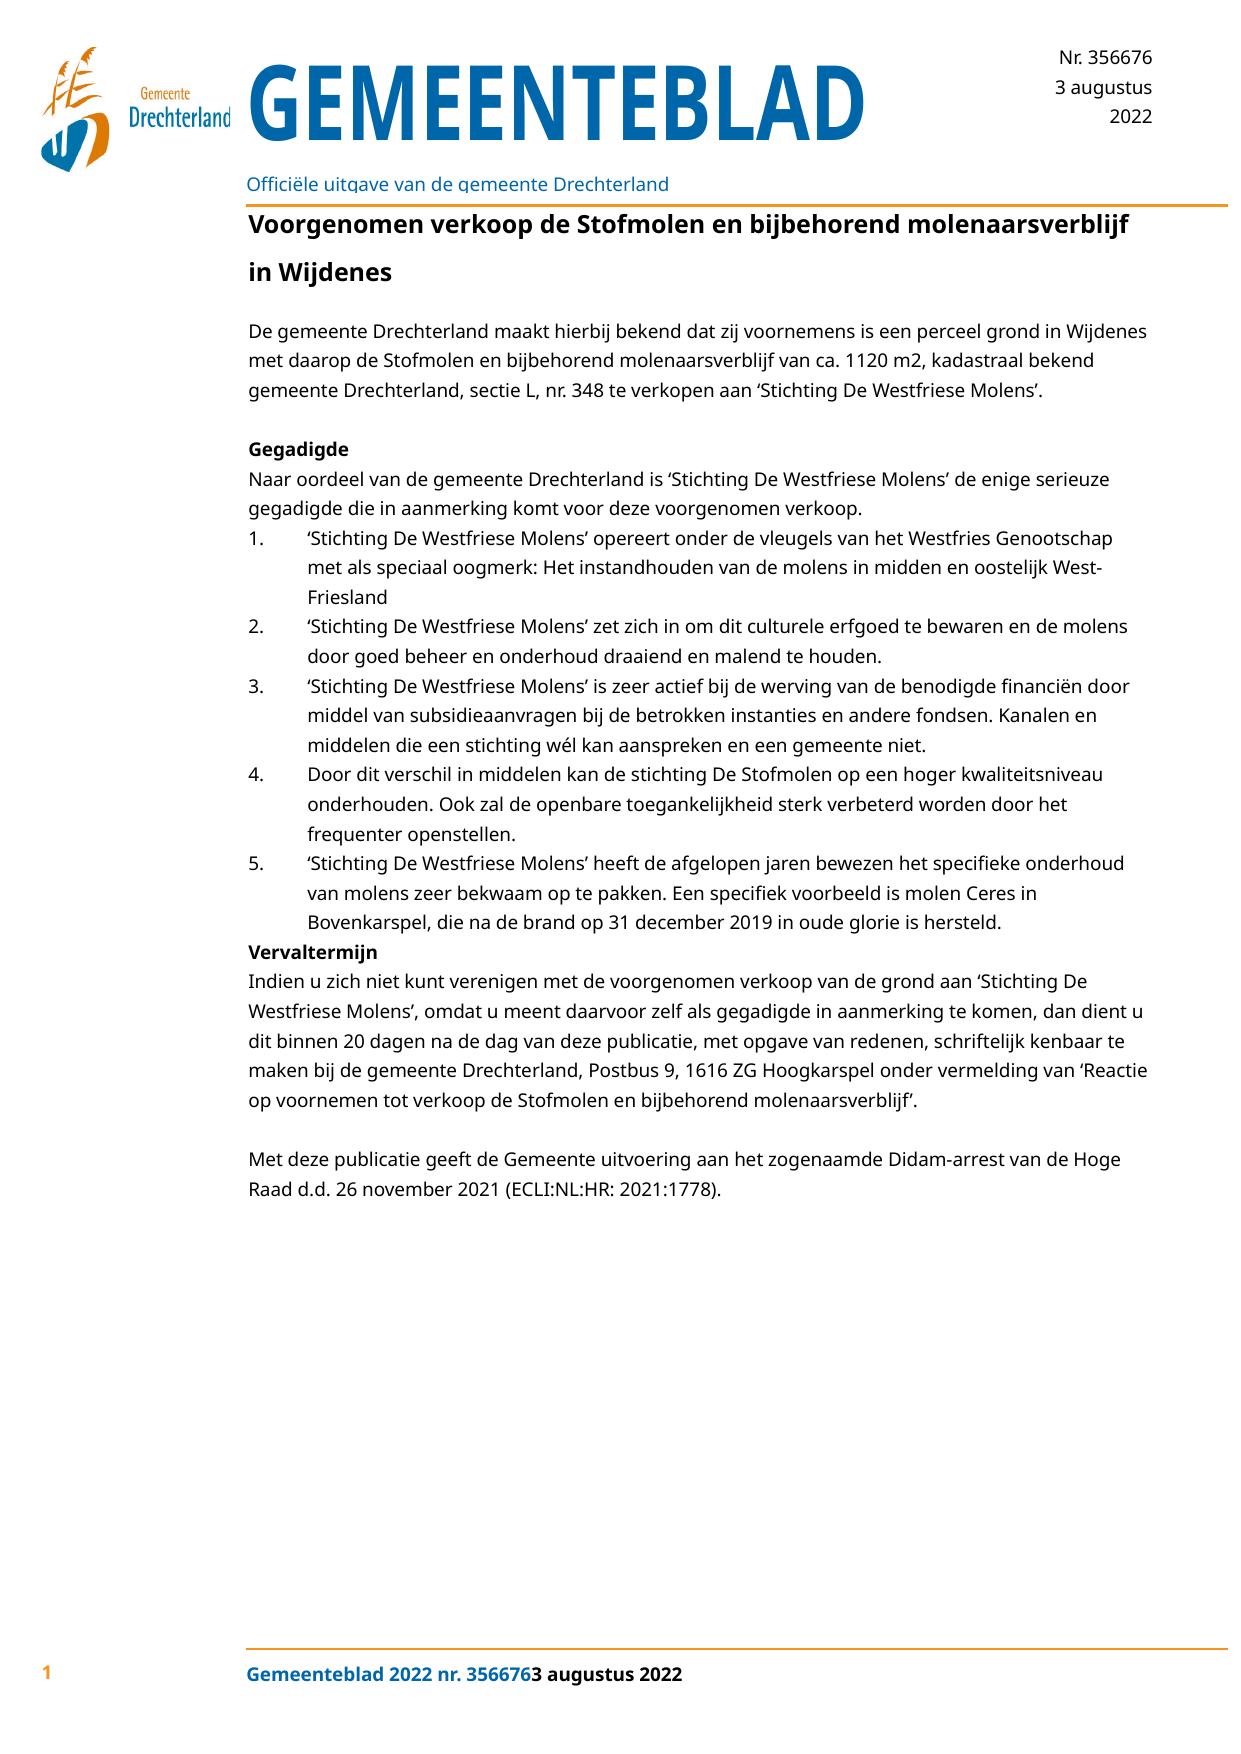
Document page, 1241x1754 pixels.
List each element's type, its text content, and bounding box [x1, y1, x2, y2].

text Naar oordeel van de gemeente Drechterland is ‘Stichting De Westfriese Molens’ de enige serieuze gegadigde die in aanmerking komt voor deze voorgenomen verkoop. [248, 466, 1152, 521]
picture [41, 158, 64, 172]
list ‘Stichting De Westfriese Molens’ zet zich in om dit culturele erfgoed te bewaren en de molens door goed beheer en onderhoud draaiend en malend te houden. [248, 614, 1152, 669]
text De gemeente Drechterland maakt hierbij bekend dat zij voornemens is een perceel grond in Wijdenes met daarop de Stofmolen en bijbehorend molenaarsverblijf van ca. 1120 m2, kadastraal bekend gemeente Drechterland, sectie L, nr. 348 te verkopen aan ‘Stichting De Westfriese Molens’. [248, 318, 1152, 403]
list ‘Stichting De Westfriese Molens’ opereert onder de vleugels van het Westfries Genootschap met als speciaal oogmerk: Het instandhouden van de molens in midden en oostelijk West-Friesland [248, 525, 1152, 610]
text Met deze publicatie geeft de Gemeente uitvoering aan het zogenaamde Didam-arrest van de Hoge Raad d.d. 26 november 2021 (ECLI:NL:HR: 2021:1778). [248, 1146, 1152, 1202]
text Gegadigde [248, 436, 1152, 462]
text Vervaltermijn [248, 939, 1152, 965]
list Door dit verschil in middelen kan de stichting De Stofmolen op een hoger kwaliteitsniveau onderhouden. Ook zal de openbare toegankelijkheid sterk verbeterd worden door het frequenter openstellen. [248, 762, 1152, 847]
picture [41, 47, 231, 172]
text Voorgenomen verkoop de Stofmolen en bijbehorend molenaarsverblijf in Wijdenes [248, 207, 1152, 288]
text Indien u zich niet kunt verenigen met de voorgenomen verkoop van de grond aan ‘Stichting De Westfriese Molens’, omdat u meent daarvoor zelf als gegadigde in aanmerking te komen, dan dient u dit binnen 20 dagen na de dag van deze publicatie, met opgave van redenen, schriftelijk kenbaar te maken bij de gemeente Drechterland, Postbus 9, 1616 ZG Hoogkarspel onder vermelding van ‘Reactie op voornemen tot verkoop de Stofmolen en bijbehorend molenaarsverblijf’. [248, 969, 1152, 1113]
list ‘Stichting De Westfriese Molens’ heeft de afgelopen jaren bewezen het specifieke onderhoud van molens zeer bekwaam op te pakken. Een specifiek voorbeeld is molen Ceres in Bovenkarspel, die na de brand op 31 december 2019 in oude glorie is hersteld. [248, 850, 1152, 935]
list ‘Stichting De Westfriese Molens’ is zeer actief bij de werving van de benodigde financiën door middel van subsidieaanvragen bij de betrokken instanties en andere fondsen. Kanalen en middelen die een stichting wél kan aanspreken en een gemeente niet. [248, 673, 1152, 758]
picture [226, 115, 231, 124]
